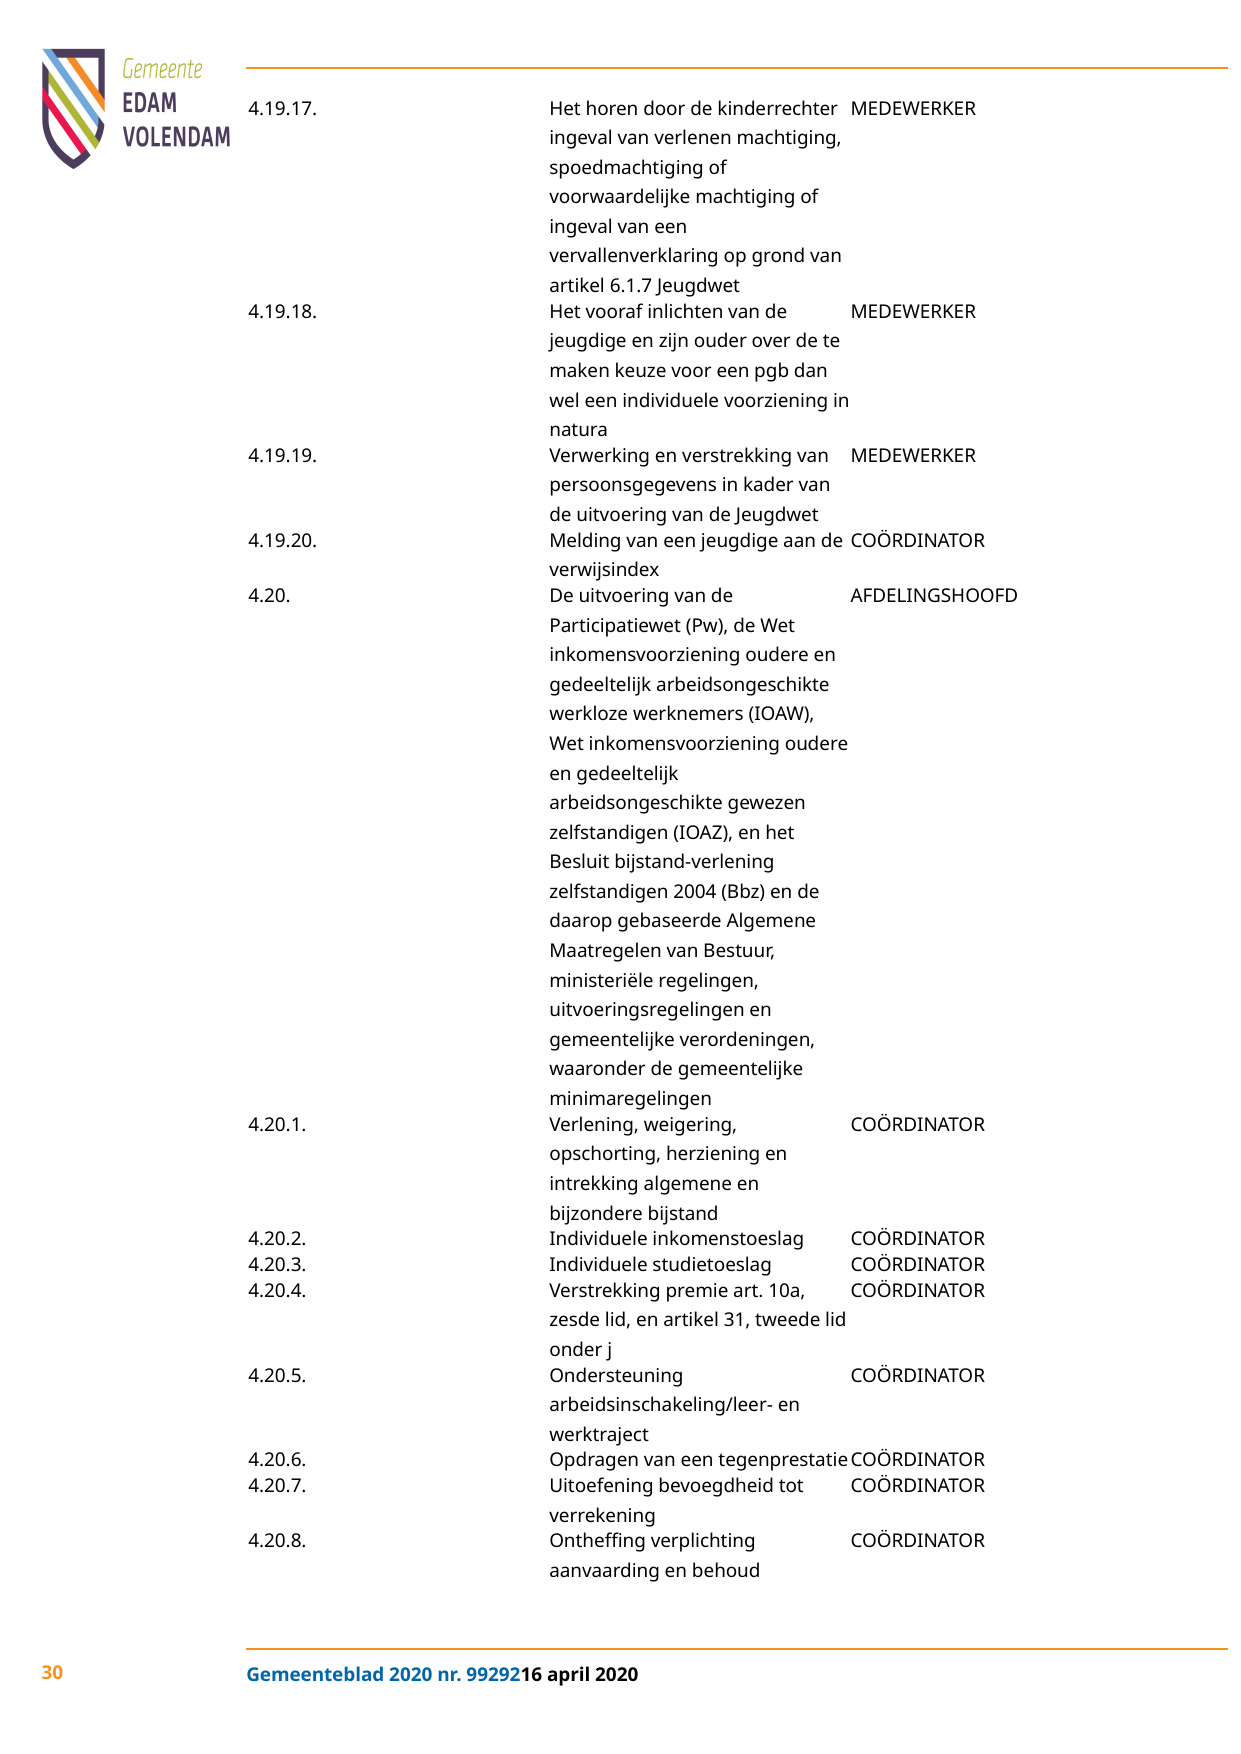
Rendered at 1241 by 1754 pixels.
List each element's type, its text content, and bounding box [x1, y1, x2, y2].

picture [41, 47, 231, 172]
table_cell 4.20.8. [248, 1528, 549, 1583]
table_cell 4.19.17. [248, 95, 549, 298]
table_cell 4.20.5. [248, 1362, 549, 1447]
table_cell 4.20.7. [248, 1473, 549, 1528]
table_cell COÖRDINATOR [850, 1111, 1152, 1225]
table_cell Opdragen van een tegenprestatie [549, 1447, 850, 1472]
table_cell 4.19.19. [248, 442, 549, 527]
table_cell COÖRDINATOR [850, 527, 1152, 582]
table_cell COÖRDINATOR [850, 1251, 1152, 1277]
table_cell COÖRDINATOR [850, 1473, 1152, 1528]
table_cell Het vooraf inlichten van de jeugdige en zijn ouder over de te maken keuze voor een pgb dan wel een individuele voorziening in natura [549, 298, 850, 442]
table_cell Verstrekking premie art. 10a, zesde lid, en artikel 31, tweede lid onder j [549, 1277, 850, 1362]
table_cell Individuele inkomenstoeslag [549, 1225, 850, 1251]
table_cell 4.19.20. [248, 527, 549, 582]
table_cell MEDEWERKER [850, 442, 1152, 527]
table_cell Melding van een jeugdige aan de verwijsindex [549, 527, 850, 582]
table_cell MEDEWERKER [850, 95, 1152, 298]
table_cell Verlening, weigering, opschorting, herziening en intrekking algemene en bijzondere bijstand [549, 1111, 850, 1225]
table_cell 4.20.4. [248, 1277, 549, 1362]
table_cell COÖRDINATOR [850, 1447, 1152, 1472]
table_cell COÖRDINATOR [850, 1528, 1152, 1583]
table_cell Ontheffing verplichting aanvaarding en behoud [549, 1528, 850, 1583]
table_cell Verwerking en verstrekking van persoonsgegevens in kader van de uitvoering van de Jeugdwet [549, 442, 850, 527]
table_cell Uitoefening bevoegdheid tot verrekening [549, 1473, 850, 1528]
table_cell 4.19.18. [248, 298, 549, 442]
table_cell Het horen door de kinderrechter ingeval van verlenen machtiging, spoedmachtiging of voorwaardelijke machtiging of ingeval van een vervallenverklaring op grond van artikel 6.1.7 Jeugdwet [549, 95, 850, 298]
table_cell MEDEWERKER [850, 298, 1152, 442]
table_cell 4.20.2. [248, 1225, 549, 1251]
table_cell Individuele studietoeslag [549, 1251, 850, 1277]
table_cell 4.20.6. [248, 1447, 549, 1472]
table_cell COÖRDINATOR [850, 1225, 1152, 1251]
table_cell AFDELINGSHOOFD [850, 582, 1152, 1111]
table_cell 4.20. [248, 582, 549, 1111]
table_cell Ondersteuning arbeidsinschakeling/leer- en werktraject [549, 1362, 850, 1447]
table_cell 4.20.1. [248, 1111, 549, 1225]
table_cell COÖRDINATOR [850, 1362, 1152, 1447]
table_cell De uitvoering van de Participatiewet (Pw), de Wet inkomensvoorziening oudere en gedeeltelijk arbeidsongeschikte werkloze werknemers (IOAW), Wet inkomensvoorziening oudere en gedeeltelijk arbeidsongeschikte gewezen zelfstandigen (IOAZ), en het Besluit bijstand-verlening zelfstandigen 2004 (Bbz) en de daarop gebaseerde Algemene Maatregelen van Bestuur, ministeriële regelingen, uitvoeringsregelingen en gemeentelijke verordeningen, waaronder de gemeentelijke minimaregelingen [549, 582, 850, 1111]
table_cell 4.20.3. [248, 1251, 549, 1277]
table_cell COÖRDINATOR [850, 1277, 1152, 1362]
